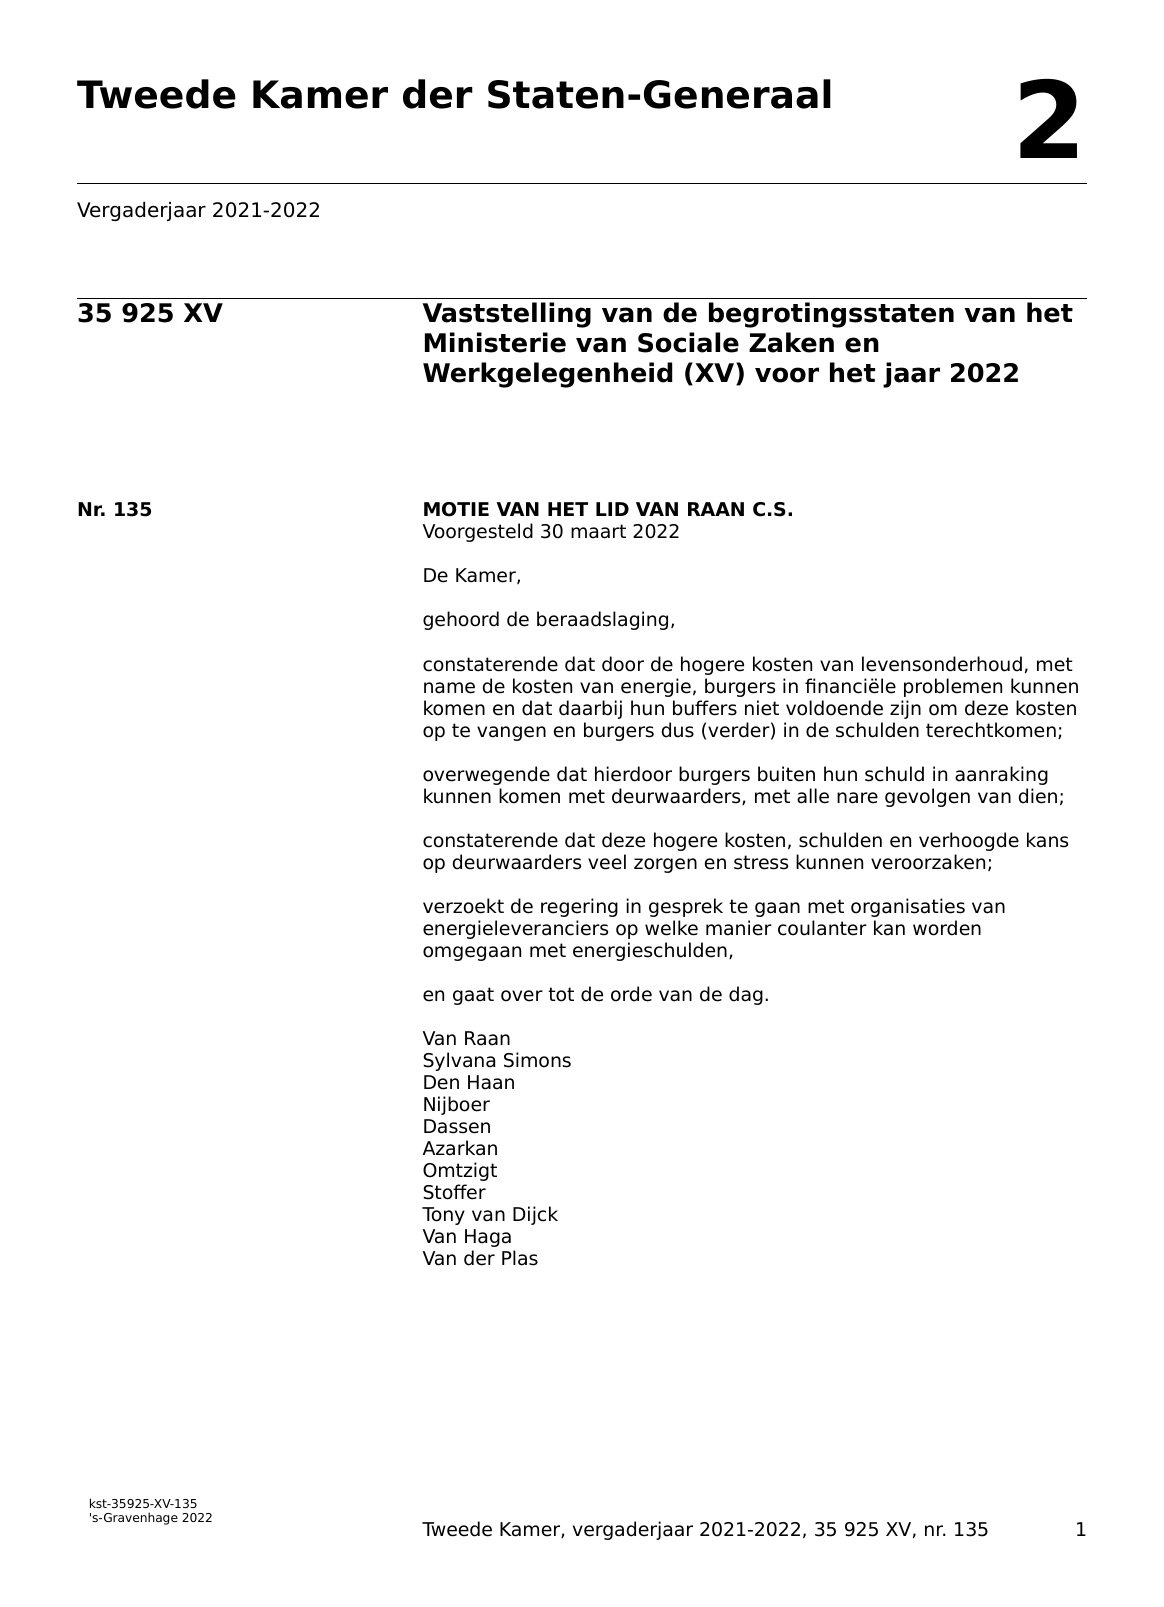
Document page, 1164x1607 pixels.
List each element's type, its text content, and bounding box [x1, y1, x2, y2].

text verzoekt de regering in gesprek te gaan met organisaties van energieleveranciers op welke manier coulanter kan worden omgegaan met energieschulden, [422, 896, 1087, 962]
text Stoffer [422, 1182, 1087, 1204]
text Van Raan [422, 1028, 1087, 1050]
text constaterende dat door de hogere kosten van levensonderhoud, met name de kosten van energie, burgers in financiële problemen kunnen komen en dat daarbij hun buffers niet voldoende zijn om deze kosten op te vangen en burgers dus (verder) in de schulden terechtkomen; [422, 653, 1087, 741]
text Den Haan [422, 1072, 1087, 1094]
text Dassen [422, 1116, 1087, 1138]
text 's-Gravenhage 2022 [88, 1511, 323, 1525]
table_header Tweede Kamer der Staten-Generaal [77, 59, 886, 183]
text Tony van Dijck [422, 1204, 1087, 1226]
text Van der Plas [422, 1248, 1087, 1270]
text kst-35925-XV-135 [88, 1497, 323, 1511]
text constaterende dat deze hogere kosten, schulden en verhoogde kans op deurwaarders veel zorgen en stress kunnen veroorzaken; [422, 830, 1087, 874]
text Van Haga [422, 1226, 1087, 1248]
text gehoord de beraadslaging, [422, 609, 1087, 631]
table_cell Vergaderjaar 2021-2022 [77, 184, 1087, 298]
text en gaat over tot de orde van de dag. [422, 984, 1087, 1006]
text overwegende dat hierdoor burgers buiten hun schuld in aanraking kunnen komen met deurwaarders, met alle nare gevolgen van dien; [422, 764, 1087, 808]
subtitle 35 925 XV Vaststelling van de begrotingsstaten van het Ministerie van Sociale Zaken en Werkgelegenheid (XV) voor het jaar 2022 [77, 299, 1087, 388]
table_header 2 [886, 59, 1087, 183]
text Azarkan [422, 1138, 1087, 1160]
text Voorgesteld 30 maart 2022 [422, 521, 1087, 543]
subtitle Nr. 135 MOTIE VAN HET LID VAN RAAN C.S. [77, 499, 1087, 521]
text De Kamer, [422, 565, 1087, 587]
text Sylvana Simons [422, 1050, 1087, 1072]
text Nijboer [422, 1094, 1087, 1116]
text Omtzigt [422, 1160, 1087, 1182]
